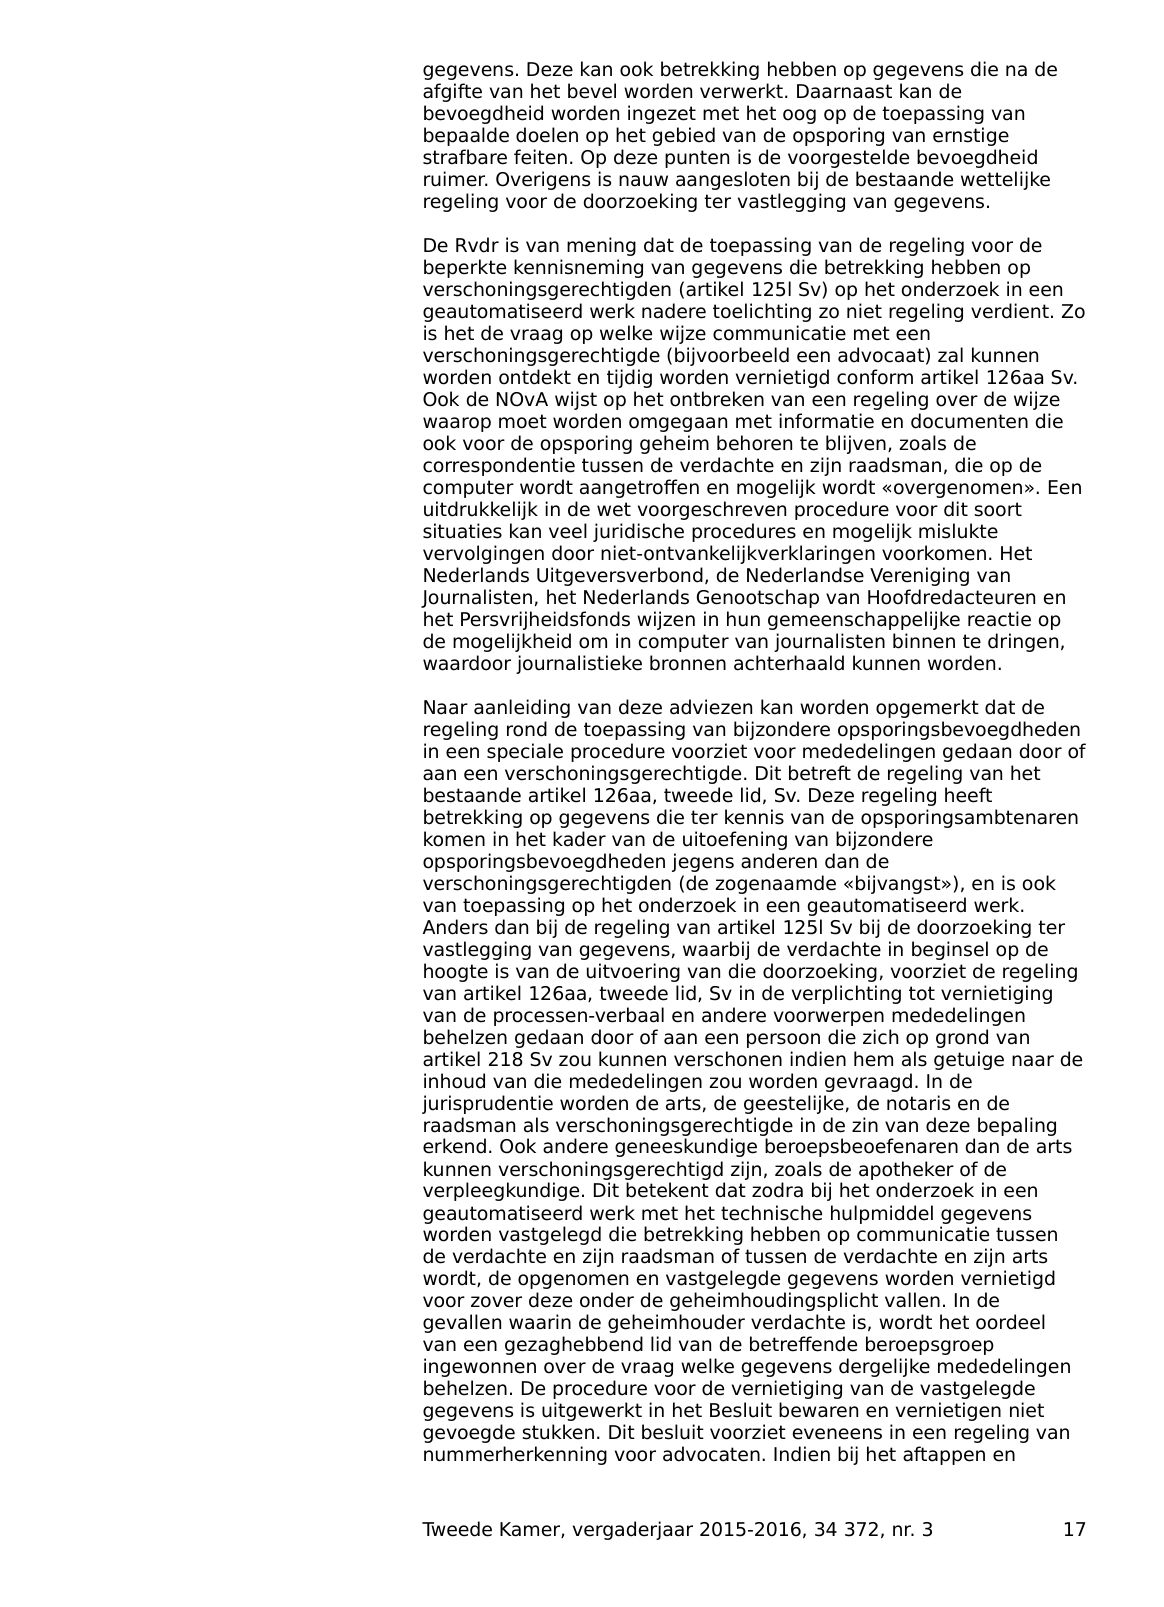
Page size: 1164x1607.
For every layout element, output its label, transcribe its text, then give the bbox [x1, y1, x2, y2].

text gegevens. Deze kan ook betrekking hebben op gegevens die na de afgifte van het bevel worden verwerkt. Daarnaast kan de bevoegdheid worden ingezet met het oog op de toepassing van bepaalde doelen op het gebied van de opsporing van ernstige strafbare feiten. Op deze punten is de voorgestelde bevoegdheid ruimer. Overigens is nauw aangesloten bij de bestaande wettelijke regeling voor de doorzoeking ter vastlegging van gegevens. [422, 59, 1087, 213]
text De Rvdr is van mening dat de toepassing van de regeling voor de beperkte kennisneming van gegevens die betrekking hebben op verschoningsgerechtigden (artikel 125l Sv) op het onderzoek in een geautomatiseerd werk nadere toelichting zo niet regeling verdient. Zo is het de vraag op welke wijze communicatie met een verschoningsgerechtigde (bijvoorbeeld een advocaat) zal kunnen worden ontdekt en tijdig worden vernietigd conform artikel 126aa Sv. Ook de NOvA wijst op het ontbreken van een regeling over de wijze waarop moet worden omgegaan met informatie en documenten die ook voor de opsporing geheim behoren te blijven, zoals de correspondentie tussen de verdachte en zijn raadsman, die op de computer wordt aangetroffen en mogelijk wordt «overgenomen». Een uitdrukkelijk in de wet voorgeschreven procedure voor dit soort situaties kan veel juridische procedures en mogelijk mislukte vervolgingen door niet-ontvankelijkverklaringen voorkomen. Het Nederlands Uitgeversverbond, de Nederlandse Vereniging van Journalisten, het Nederlands Genootschap van Hoofdredacteuren en het Persvrijheidsfonds wijzen in hun gemeenschappelijke reactie op de mogelijkheid om in computer van journalisten binnen te dringen, waardoor journalistieke bronnen achterhaald kunnen worden. [422, 235, 1087, 675]
text Naar aanleiding van deze adviezen kan worden opgemerkt dat de regeling rond de toepassing van bijzondere opsporingsbevoegdheden in een speciale procedure voorziet voor mededelingen gedaan door of aan een verschoningsgerechtigde. Dit betreft de regeling van het bestaande artikel 126aa, tweede lid, Sv. Deze regeling heeft betrekking op gegevens die ter kennis van de opsporingsambtenaren komen in het kader van de uitoefening van bijzondere opsporingsbevoegdheden jegens anderen dan de verschoningsgerechtigden (de zogenaamde «bijvangst»), en is ook van toepassing op het onderzoek in een geautomatiseerd werk. Anders dan bij de regeling van artikel 125l Sv bij de doorzoeking ter vastlegging van gegevens, waarbij de verdachte in beginsel op de hoogte is van de uitvoering van die doorzoeking, voorziet de regeling van artikel 126aa, tweede lid, Sv in de verplichting tot vernietiging van de processen-verbaal en andere voorwerpen mededelingen behelzen gedaan door of aan een persoon die zich op grond van artikel 218 Sv zou kunnen verschonen indien hem als getuige naar de inhoud van die mededelingen zou worden gevraagd. In de jurisprudentie worden de arts, de geestelijke, de notaris en de raadsman als verschoningsgerechtigde in de zin van deze bepaling erkend. Ook andere geneeskundige beroepsbeoefenaren dan de arts kunnen verschoningsgerechtigd zijn, zoals de apotheker of de verpleegkundige. Dit betekent dat zodra bij het onderzoek in een geautomatiseerd werk met het technische hulpmiddel gegevens worden vastgelegd die betrekking hebben op communicatie tussen de verdachte en zijn raadsman of tussen de verdachte en zijn arts wordt, de opgenomen en vastgelegde gegevens worden vernietigd voor zover deze onder de geheimhoudingsplicht vallen. In de gevallen waarin de geheimhouder verdachte is, wordt het oordeel van een gezaghebbend lid van de betreffende beroepsgroep ingewonnen over de vraag welke gegevens dergelijke mededelingen behelzen. De procedure voor de vernietiging van de vastgelegde gegevens is uitgewerkt in het Besluit bewaren en vernietigen niet gevoegde stukken. Dit besluit voorziet eveneens in een regeling van nummerherkenning voor advocaten. Indien bij het aftappen en [422, 697, 1087, 1466]
